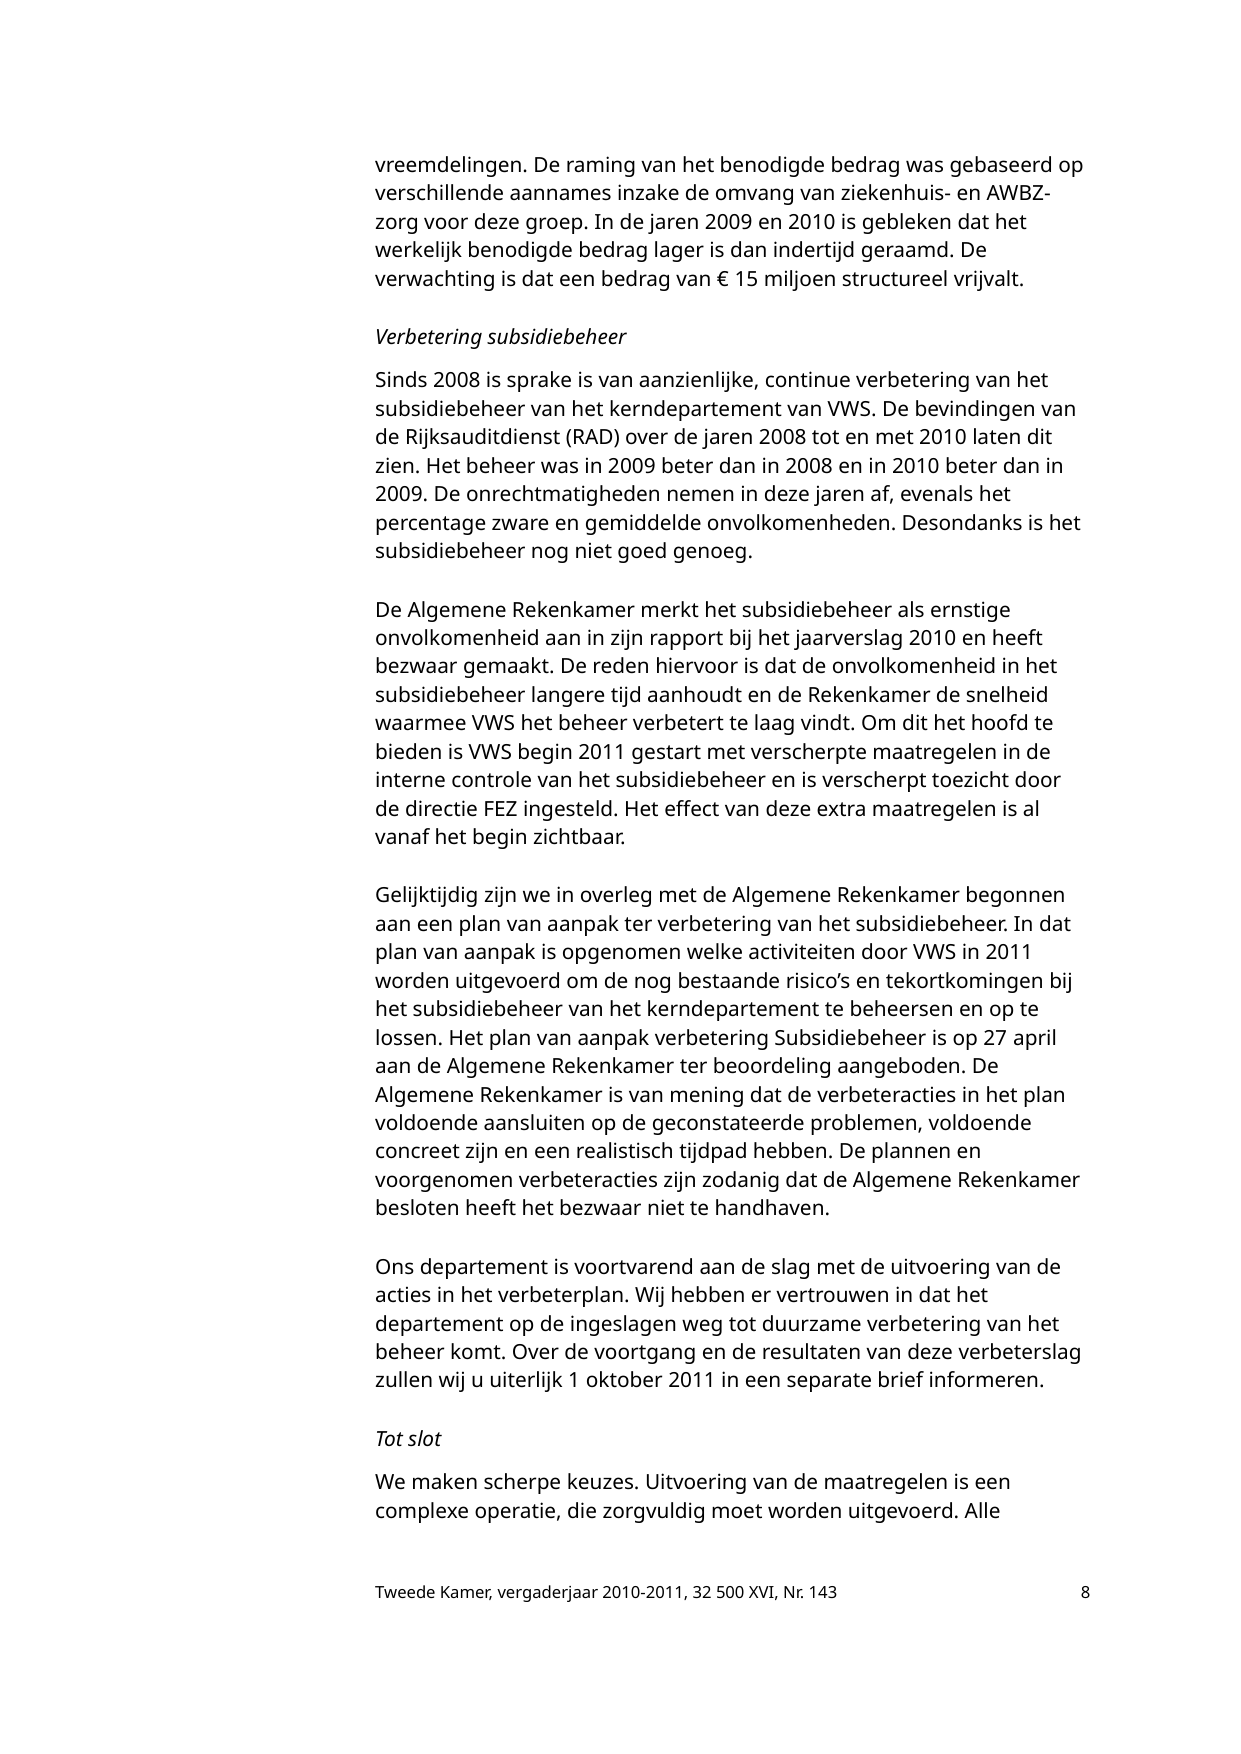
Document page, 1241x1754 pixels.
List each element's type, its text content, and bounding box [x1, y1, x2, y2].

text Gelijktijdig zijn we in overleg met de Algemene Rekenkamer begonnen aan een plan van aanpak ter verbetering van het subsidiebeheer. In dat plan van aanpak is opgenomen welke activiteiten door VWS in 2011 worden uitgevoerd om de nog bestaande risico’s en tekortkomingen bij het subsidiebeheer van het kerndepartement te beheersen en op te lossen. Het plan van aanpak verbetering Subsidiebeheer is op 27 april aan de Algemene Rekenkamer ter beoordeling aangeboden. De Algemene Rekenkamer is van mening dat de verbeteracties in het plan voldoende aansluiten op de geconstateerde problemen, voldoende concreet zijn en een realistisch tijdpad hebben. De plannen en voorgenomen verbeteracties zijn zodanig dat de Algemene Rekenkamer besloten heeft het bezwaar niet te handhaven. [375, 881, 1090, 1222]
text vreemdelingen. De raming van het benodigde bedrag was gebaseerd op verschillende aannames inzake de omvang van ziekenhuis- en AWBZ-zorg voor deze groep. In de jaren 2009 en 2010 is gebleken dat het werkelijk benodigde bedrag lager is dan indertijd geraamd. De verwachting is dat een bedrag van € 15 miljoen structureel vrijvalt. [375, 150, 1090, 292]
text Ons departement is voortvarend aan de slag met de uitvoering van de acties in het verbeterplan. Wij hebben er vertrouwen in dat het departement op de ingeslagen weg tot duurzame verbetering van het beheer komt. Over de voortgang en de resultaten van deze verbeterslag zullen wij u uiterlijk 1 oktober 2011 in een separate brief informeren. [375, 1252, 1090, 1394]
text Verbetering subsidiebeheer [375, 322, 1090, 351]
text We maken scherpe keuzes. Uitvoering van de maatregelen is een complexe operatie, die zorgvuldig moet worden uitgevoerd. Alle [375, 1467, 1090, 1524]
text Sinds 2008 is sprake is van aanzienlijke, continue verbetering van het subsidiebeheer van het kerndepartement van VWS. De bevindingen van de Rijksauditdienst (RAD) over de jaren 2008 tot en met 2010 laten dit zien. Het beheer was in 2009 beter dan in 2008 en in 2010 beter dan in 2009. De onrechtmatigheden nemen in deze jaren af, evenals het percentage zware en gemiddelde onvolkomenheden. Desondanks is het subsidiebeheer nog niet goed genoeg. [375, 366, 1090, 565]
text Tot slot [375, 1424, 1090, 1452]
text De Algemene Rekenkamer merkt het subsidiebeheer als ernstige onvolkomenheid aan in zijn rapport bij het jaarverslag 2010 en heeft bezwaar gemaakt. De reden hiervoor is dat de onvolkomenheid in het subsidiebeheer langere tijd aanhoudt en de Rekenkamer de snelheid waarmee VWS het beheer verbetert te laag vindt. Om dit het hoofd te bieden is VWS begin 2011 gestart met verscherpte maatregelen in de interne controle van het subsidiebeheer en is verscherpt toezicht door de directie FEZ ingesteld. Het effect van deze extra maatregelen is al vanaf het begin zichtbaar. [375, 595, 1090, 851]
